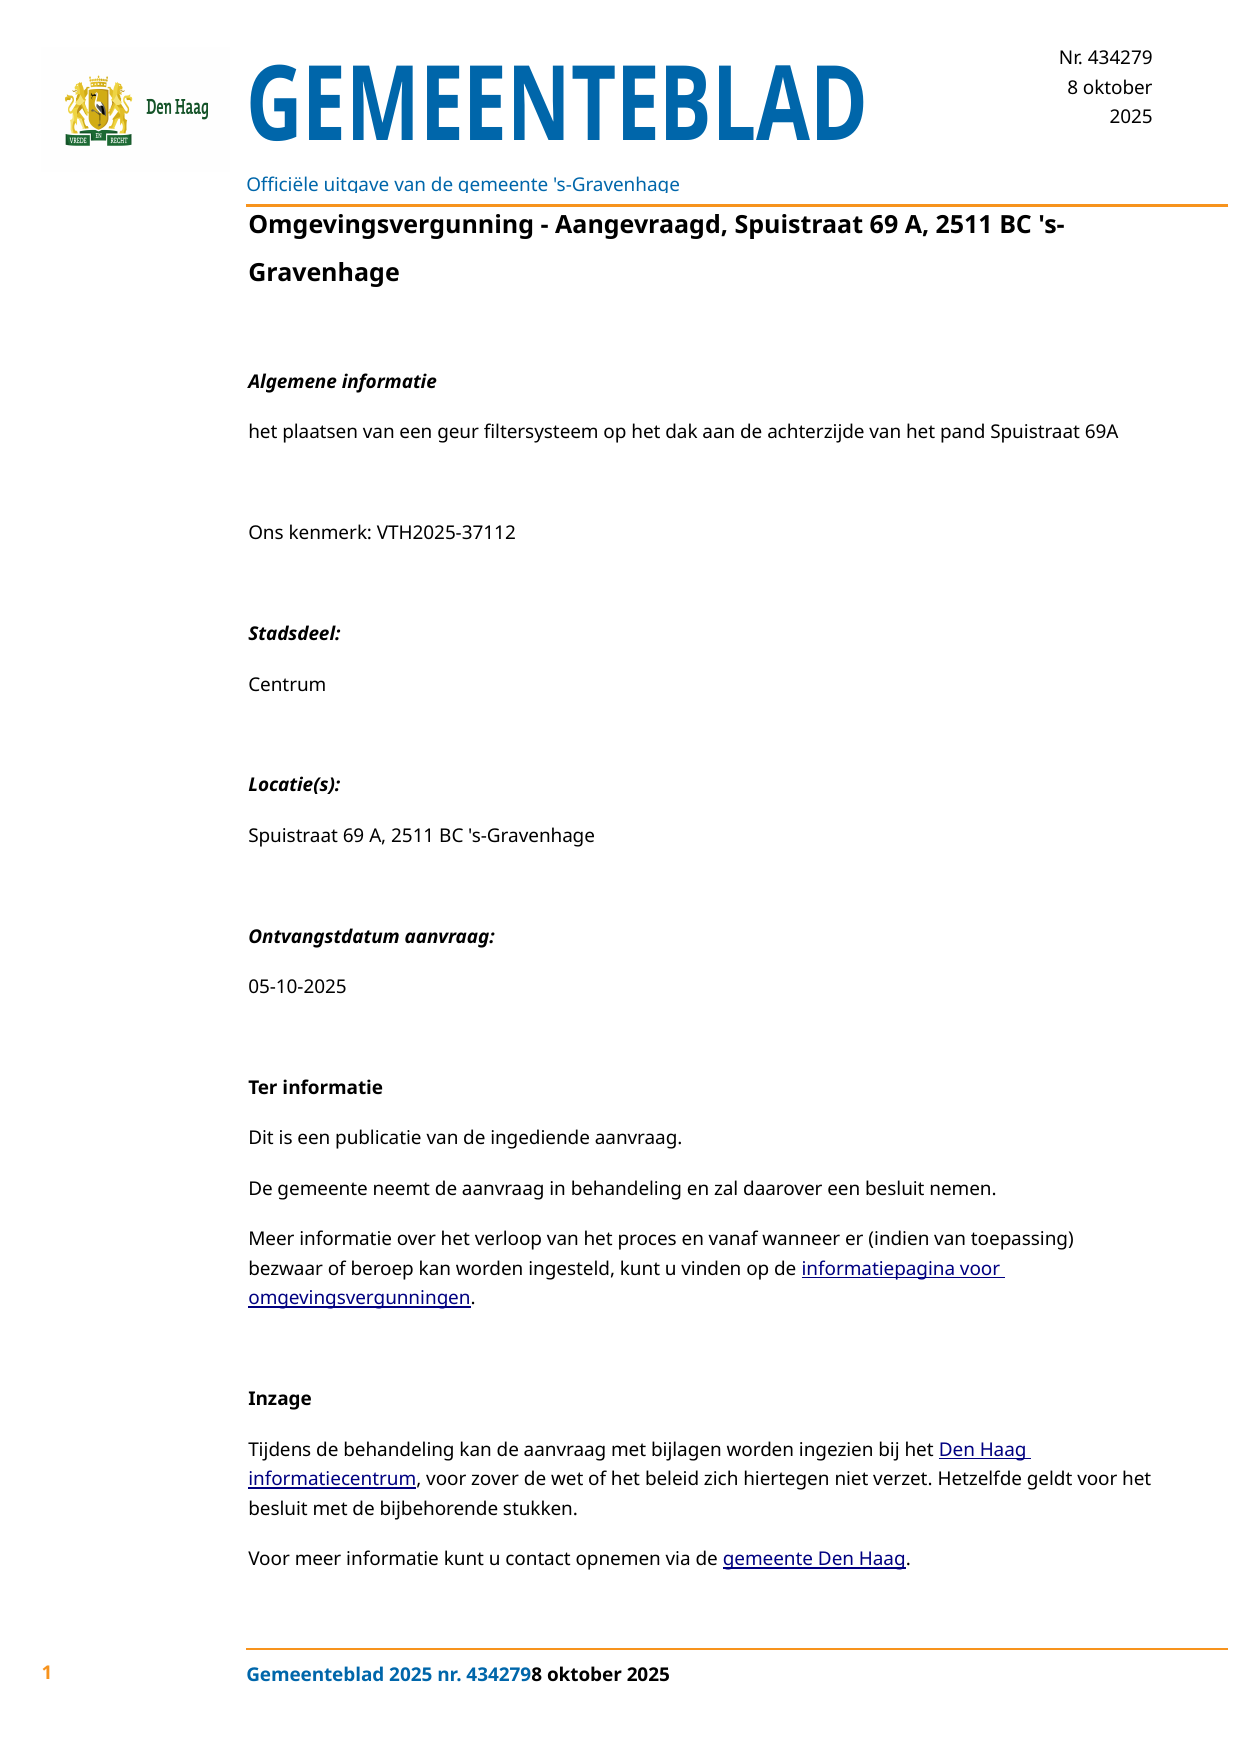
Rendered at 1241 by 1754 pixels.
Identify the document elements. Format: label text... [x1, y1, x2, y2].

text Voor meer informatie kunt u contact opnemen via de gemeente Den Haag. [248, 1545, 1152, 1571]
text Spuistraat 69 A, 2511 BC 's-Gravenhage [248, 822, 1152, 848]
text Ter informatie [248, 1074, 1152, 1100]
text Locatie(s): [248, 772, 1152, 797]
text De gemeente neemt de aanvraag in behandeling en zal daarover een besluit nemen. [248, 1175, 1152, 1201]
text Inzage [248, 1385, 1152, 1411]
text Tijdens de behandeling kan de aanvraag met bijlagen worden ingezien bij het Den Haag informatiecentrum, voor zover de wet of het beleid zich hiertegen niet verzet. Hetzelfde geldt voor het besluit met de bijbehorende stukken. [248, 1436, 1152, 1521]
text Ons kenmerk: VTH2025-37112 [248, 519, 1152, 545]
text 05-10-2025 [248, 973, 1152, 999]
text Dit is een publicatie van de ingediende aanvraag. [248, 1124, 1152, 1150]
text Algemene informatie [248, 368, 1152, 394]
text Stadsdeel: [248, 620, 1152, 646]
text Ontvangstdatum aanvraag: [248, 923, 1152, 949]
picture [41, 47, 231, 172]
text het plaatsen van een geur filtersysteem op het dak aan de achterzijde van het pand Spuistraat 69A [248, 419, 1152, 444]
text Meer informatie over het verloop van het proces en vanaf wanneer er (indien van toepassing) bezwaar of beroep kan worden ingesteld, kunt u vinden op de informatiepagina voor omgevingsvergunningen. [248, 1225, 1152, 1310]
text Centrum [248, 671, 1152, 697]
text Omgevingsvergunning - Aangevraagd, Spuistraat 69 A, 2511 BC 's-Gravenhage [248, 207, 1152, 288]
